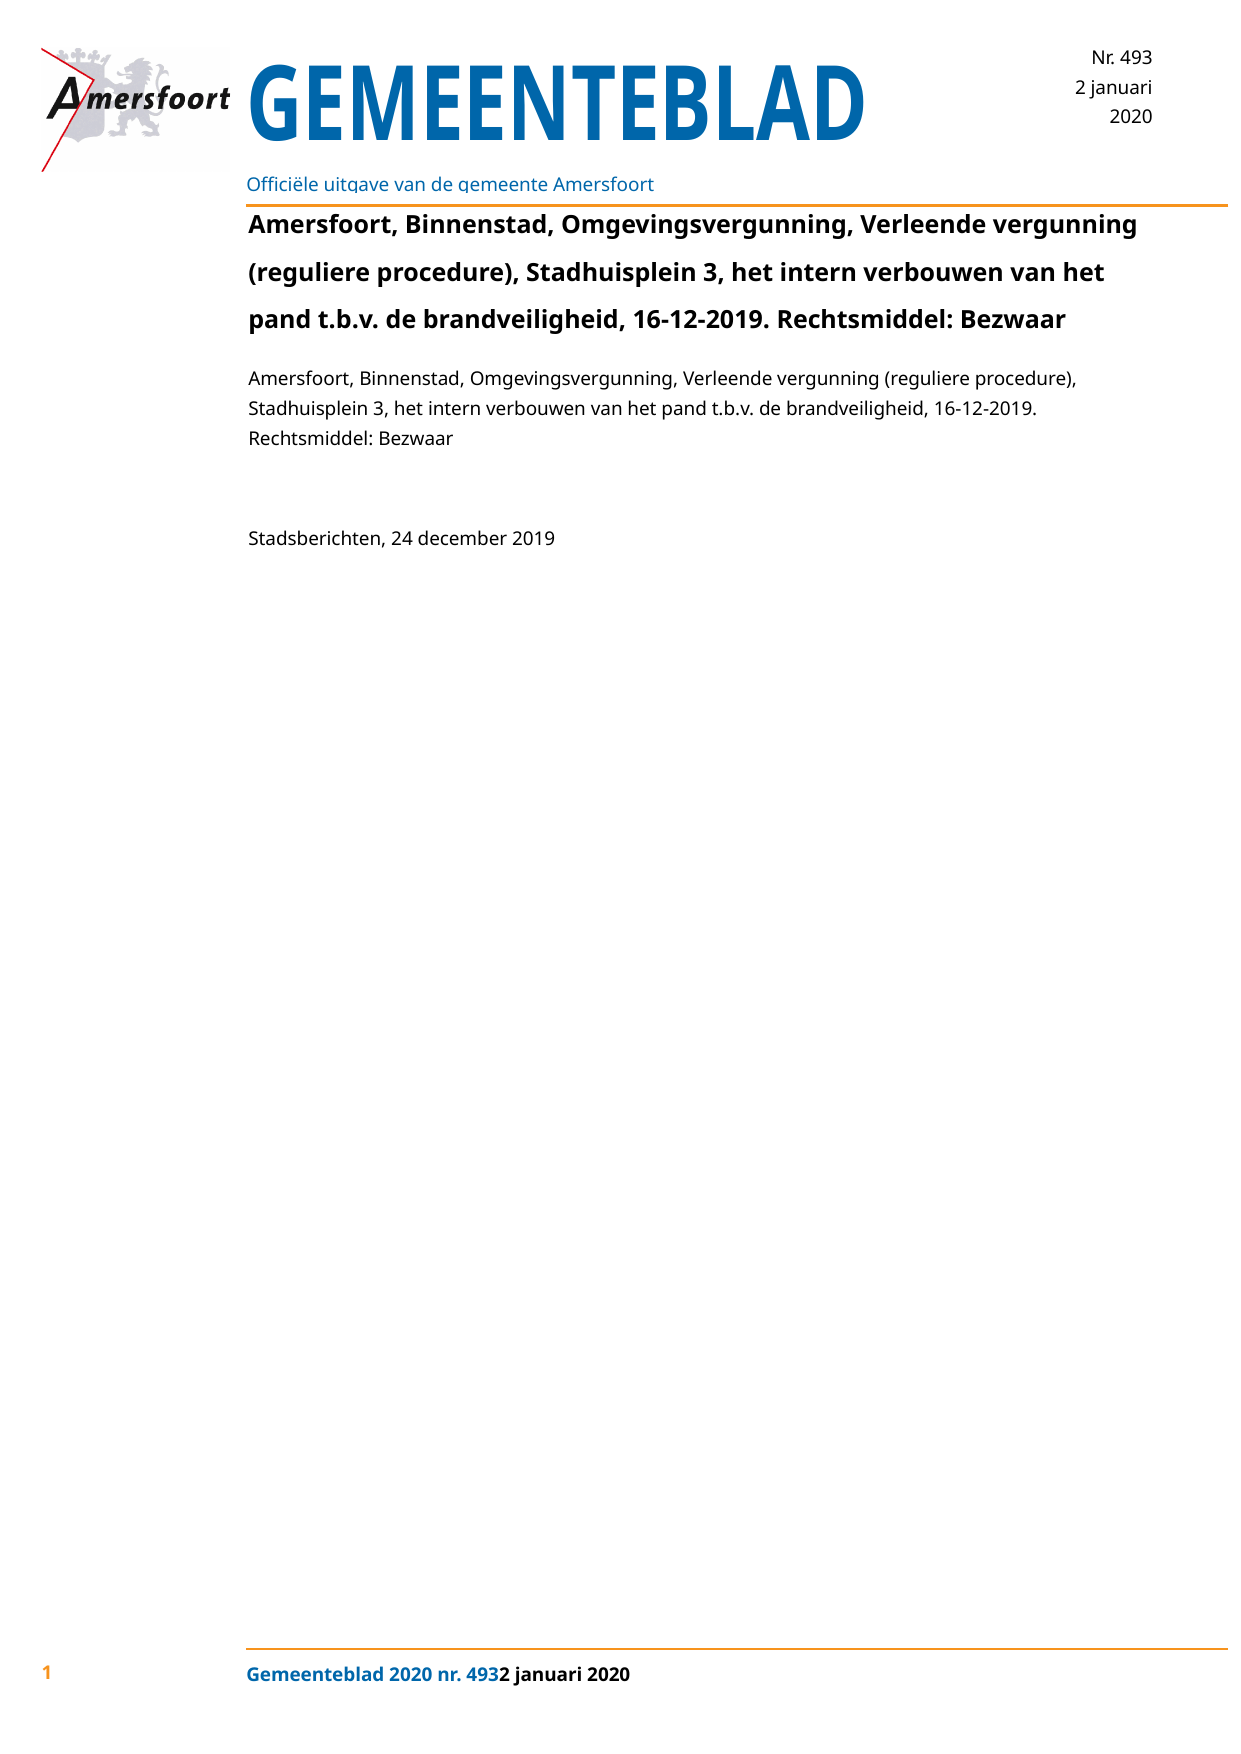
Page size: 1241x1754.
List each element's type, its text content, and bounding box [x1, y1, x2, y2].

text Amersfoort, Binnenstad, Omgevingsvergunning, Verleende vergunning (reguliere procedure), Stadhuisplein 3, het intern verbouwen van het pand t.b.v. de brandveiligheid, 16-12-2019. Rechtsmiddel: Bezwaar [248, 207, 1152, 336]
text Stadsberichten, 24 december 2019 [248, 526, 1152, 551]
picture [41, 47, 231, 172]
text Amersfoort, Binnenstad, Omgevingsvergunning, Verleende vergunning (reguliere procedure), Stadhuisplein 3, het intern verbouwen van het pand t.b.v. de brandveiligheid, 16-12-2019. Rechtsmiddel: Bezwaar [248, 366, 1152, 450]
